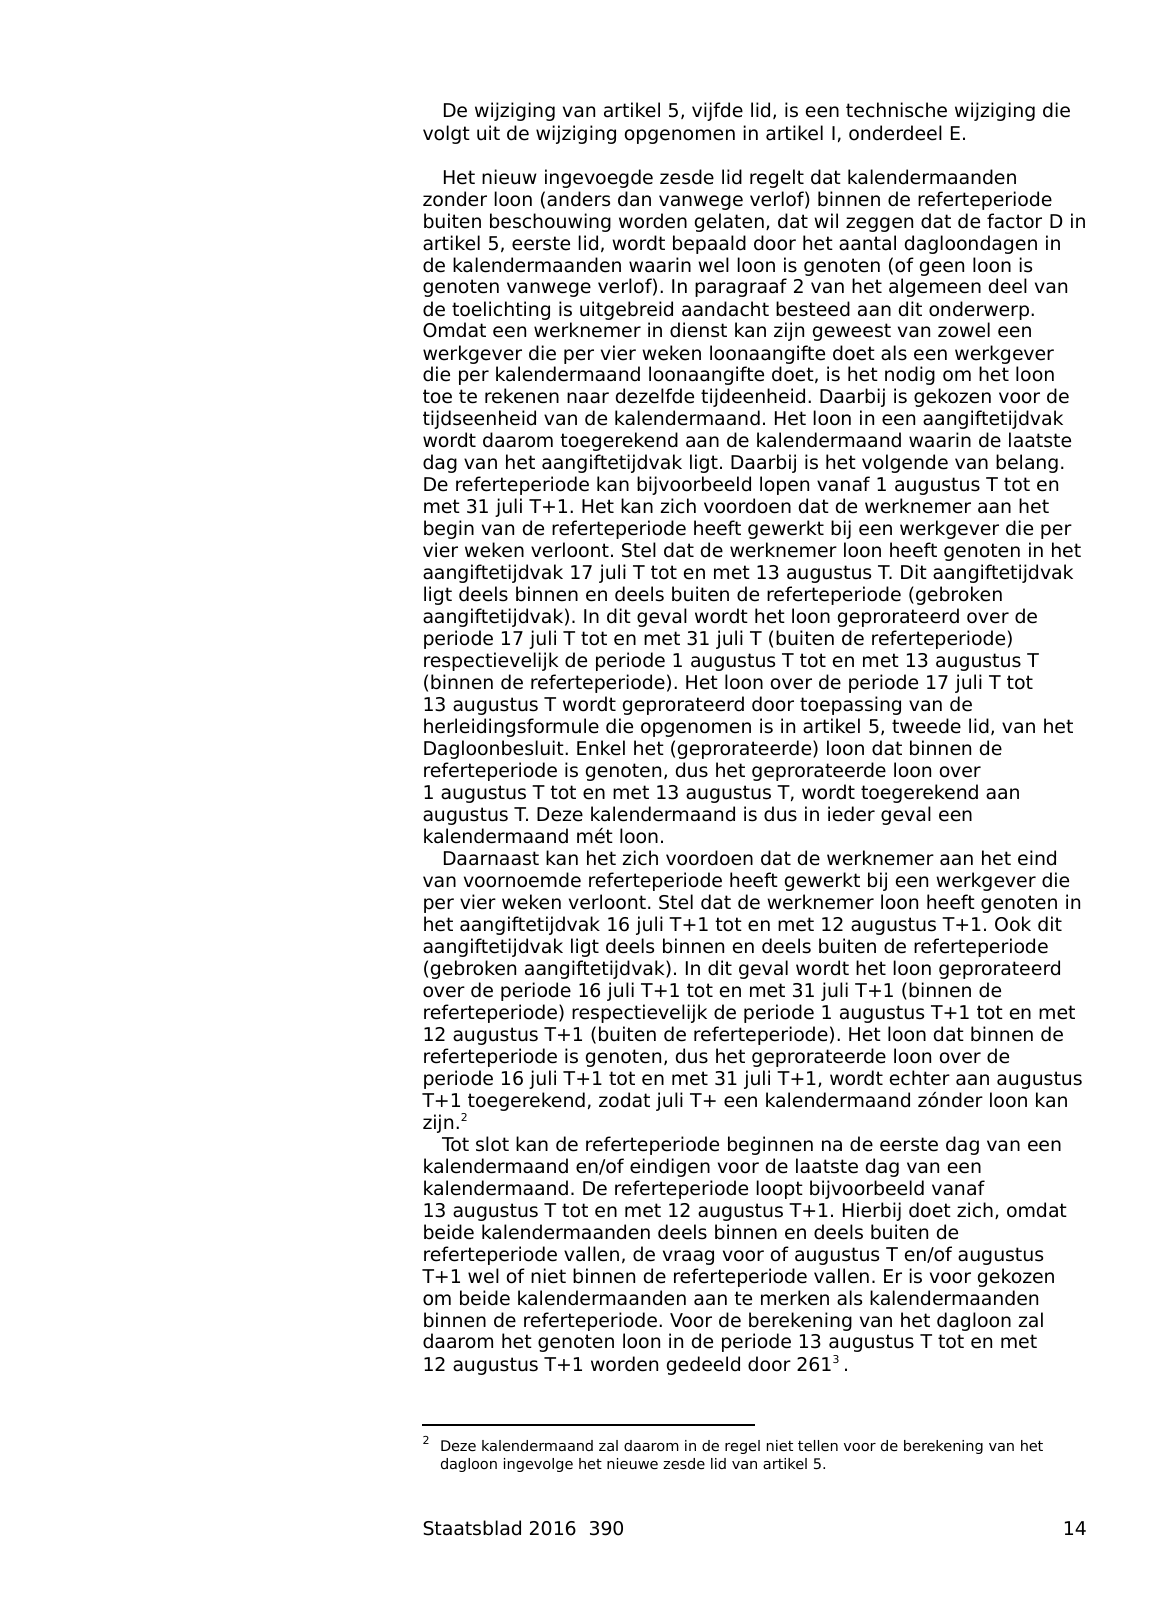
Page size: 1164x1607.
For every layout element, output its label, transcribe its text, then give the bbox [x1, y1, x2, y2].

text De wijziging van artikel 5, vijfde lid, is een technische wijziging die volgt uit de wijziging opgenomen in artikel I, onderdeel E. [422, 100, 1087, 144]
text Tot slot kan de referteperiode beginnen na de eerste dag van een kalendermaand en/of eindigen voor de laatste dag van een kalendermaand. De referteperiode loopt bijvoorbeeld vanaf 13 augustus T tot en met 12 augustus T+1. Hierbij doet zich, omdat beide kalendermaanden deels binnen en deels buiten de referteperiode vallen, de vraag voor of augustus T en/of augustus T+1 wel of niet binnen de referteperiode vallen. Er is voor gekozen om beide kalendermaanden aan te merken als kalendermaanden binnen de referteperiode. Voor de berekening van het dagloon zal daarom het genoten loon in de periode 13 augustus T tot en met 12 augustus T+1 worden gedeeld door 261. [422, 1134, 1087, 1375]
text Deze kalendermaand zal daarom in de regel niet tellen voor de berekening van het dagloon ingevolge het nieuwe zesde lid van artikel 5. [422, 1434, 1087, 1473]
text Het nieuw ingevoegde zesde lid regelt dat kalendermaanden zonder loon (anders dan vanwege verlof) binnen de referteperiode buiten beschouwing worden gelaten, dat wil zeggen dat de factor D in artikel 5, eerste lid, wordt bepaald door het aantal dagloondagen in de kalendermaanden waarin wel loon is genoten (of geen loon is genoten vanwege verlof). In paragraaf 2 van het algemeen deel van de toelichting is uitgebreid aandacht besteed aan dit onderwerp. Omdat een werknemer in dienst kan zijn geweest van zowel een werkgever die per vier weken loonaangifte doet als een werkgever die per kalendermaand loonaangifte doet, is het nodig om het loon toe te rekenen naar dezelfde tijdeenheid. Daarbij is gekozen voor de tijdseenheid van de kalendermaand. Het loon in een aangiftetijdvak wordt daarom toegerekend aan de kalendermaand waarin de laatste dag van het aangiftetijdvak ligt. Daarbij is het volgende van belang. De referteperiode kan bijvoorbeeld lopen vanaf 1 augustus T tot en met 31 juli T+1. Het kan zich voordoen dat de werknemer aan het begin van de referteperiode heeft gewerkt bij een werkgever die per vier weken verloont. Stel dat de werknemer loon heeft genoten in het aangiftetijdvak 17 juli T tot en met 13 augustus T. Dit aangiftetijdvak ligt deels binnen en deels buiten de referteperiode (gebroken aangiftetijdvak). In dit geval wordt het loon geprorateerd over de periode 17 juli T tot en met 31 juli T (buiten de referteperiode) respectievelijk de periode 1 augustus T tot en met 13 augustus T (binnen de referteperiode). Het loon over de periode 17 juli T tot 13 augustus T wordt geprorateerd door toepassing van de herleidingsformule die opgenomen is in artikel 5, tweede lid, van het Dagloonbesluit. Enkel het (geprorateerde) loon dat binnen de referteperiode is genoten, dus het geprorateerde loon over 1 augustus T tot en met 13 augustus T, wordt toegerekend aan augustus T. Deze kalendermaand is dus in ieder geval een kalendermaand mét loon. [422, 167, 1087, 848]
text Daarnaast kan het zich voordoen dat de werknemer aan het eind van voornoemde referteperiode heeft gewerkt bij een werkgever die per vier weken verloont. Stel dat de werknemer loon heeft genoten in het aangiftetijdvak 16 juli T+1 tot en met 12 augustus T+1. Ook dit aangiftetijdvak ligt deels binnen en deels buiten de referteperiode (gebroken aangiftetijdvak). In dit geval wordt het loon geprorateerd over de periode 16 juli T+1 tot en met 31 juli T+1 (binnen de referteperiode) respectievelijk de periode 1 augustus T+1 tot en met 12 augustus T+1 (buiten de referteperiode). Het loon dat binnen de referteperiode is genoten, dus het geprorateerde loon over de periode 16 juli T+1 tot en met 31 juli T+1, wordt echter aan augustus T+1 toegerekend, zodat juli T+ een kalendermaand zónder loon kan zijn. [422, 848, 1087, 1134]
